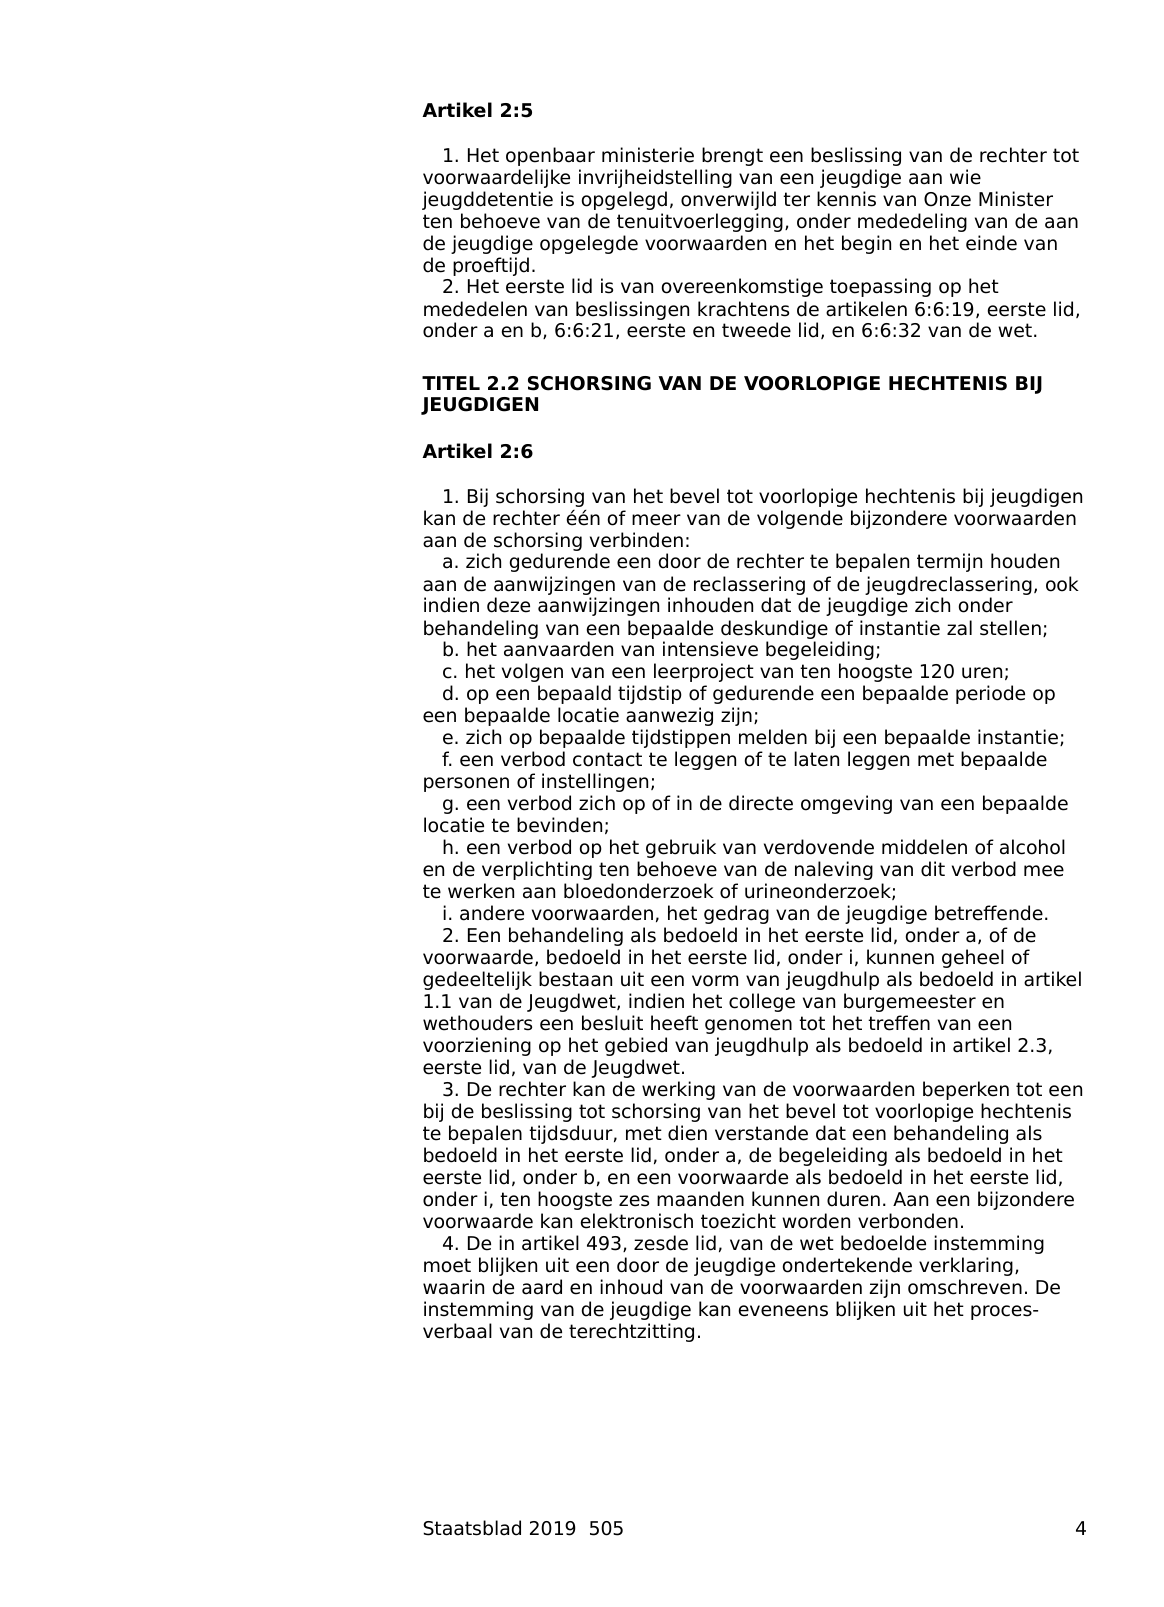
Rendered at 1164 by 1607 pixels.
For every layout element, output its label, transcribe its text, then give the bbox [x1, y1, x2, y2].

subtitle Artikel 2:6 [422, 441, 1087, 463]
text 4. De in artikel 493, zesde lid, van de wet bedoelde instemming moet blijken uit een door de jeugdige ondertekende verklaring, waarin de aard en inhoud van de voorwaarden zijn omschreven. De instemming van de jeugdige kan eveneens blijken uit het proces-verbaal van de terechtzitting. [422, 1233, 1087, 1343]
text c. het volgen van een leerproject van ten hoogste 120 uren; [422, 661, 1087, 683]
subtitle Artikel 2:5 [422, 100, 1087, 122]
subtitle TITEL 2.2 SCHORSING VAN DE VOORLOPIGE HECHTENIS BIJ JEUGDIGEN [422, 372, 1087, 416]
text d. op een bepaald tijdstip of gedurende een bepaalde periode op een bepaalde locatie aanwezig zijn; [422, 683, 1087, 727]
text i. andere voorwaarden, het gedrag van de jeugdige betreffende. [422, 903, 1087, 925]
text 2. Het eerste lid is van overeenkomstige toepassing op het mededelen van beslissingen krachtens de artikelen 6:6:19, eerste lid, onder a en b, 6:6:21, eerste en tweede lid, en 6:6:32 van de wet. [422, 276, 1087, 342]
text h. een verbod op het gebruik van verdovende middelen of alcohol en de verplichting ten behoeve van de naleving van dit verbod mee te werken aan bloedonderzoek of urineonderzoek; [422, 837, 1087, 903]
text e. zich op bepaalde tijdstippen melden bij een bepaalde instantie; [422, 727, 1087, 749]
text f. een verbod contact te leggen of te laten leggen met bepaalde personen of instellingen; [422, 749, 1087, 793]
text g. een verbod zich op of in de directe omgeving van een bepaalde locatie te bevinden; [422, 793, 1087, 837]
text 1. Het openbaar ministerie brengt een beslissing van de rechter tot voorwaardelijke invrijheidstelling van een jeugdige aan wie jeugddetentie is opgelegd, onverwijld ter kennis van Onze Minister ten behoeve van de tenuitvoerlegging, onder mededeling van de aan de jeugdige opgelegde voorwaarden en het begin en het einde van de proeftijd. [422, 144, 1087, 276]
text 3. De rechter kan de werking van de voorwaarden beperken tot een bij de beslissing tot schorsing van het bevel tot voorlopige hechtenis te bepalen tijdsduur, met dien verstande dat een behandeling als bedoeld in het eerste lid, onder a, de begeleiding als bedoeld in het eerste lid, onder b, en een voorwaarde als bedoeld in het eerste lid, onder i, ten hoogste zes maanden kunnen duren. Aan een bijzondere voorwaarde kan elektronisch toezicht worden verbonden. [422, 1079, 1087, 1233]
text 1. Bij schorsing van het bevel tot voorlopige hechtenis bij jeugdigen kan de rechter één of meer van de volgende bijzondere voorwaarden aan de schorsing verbinden: [422, 486, 1087, 551]
text 2. Een behandeling als bedoeld in het eerste lid, onder a, of de voorwaarde, bedoeld in het eerste lid, onder i, kunnen geheel of gedeeltelijk bestaan uit een vorm van jeugdhulp als bedoeld in artikel 1.1 van de Jeugdwet, indien het college van burgemeester en wethouders een besluit heeft genomen tot het treffen van een voorziening op het gebied van jeugdhulp als bedoeld in artikel 2.3, eerste lid, van de Jeugdwet. [422, 925, 1087, 1079]
text b. het aanvaarden van intensieve begeleiding; [422, 639, 1087, 661]
text a. zich gedurende een door de rechter te bepalen termijn houden aan de aanwijzingen van de reclassering of de jeugdreclassering, ook indien deze aanwijzingen inhouden dat de jeugdige zich onder behandeling van een bepaalde deskundige of instantie zal stellen; [422, 551, 1087, 639]
